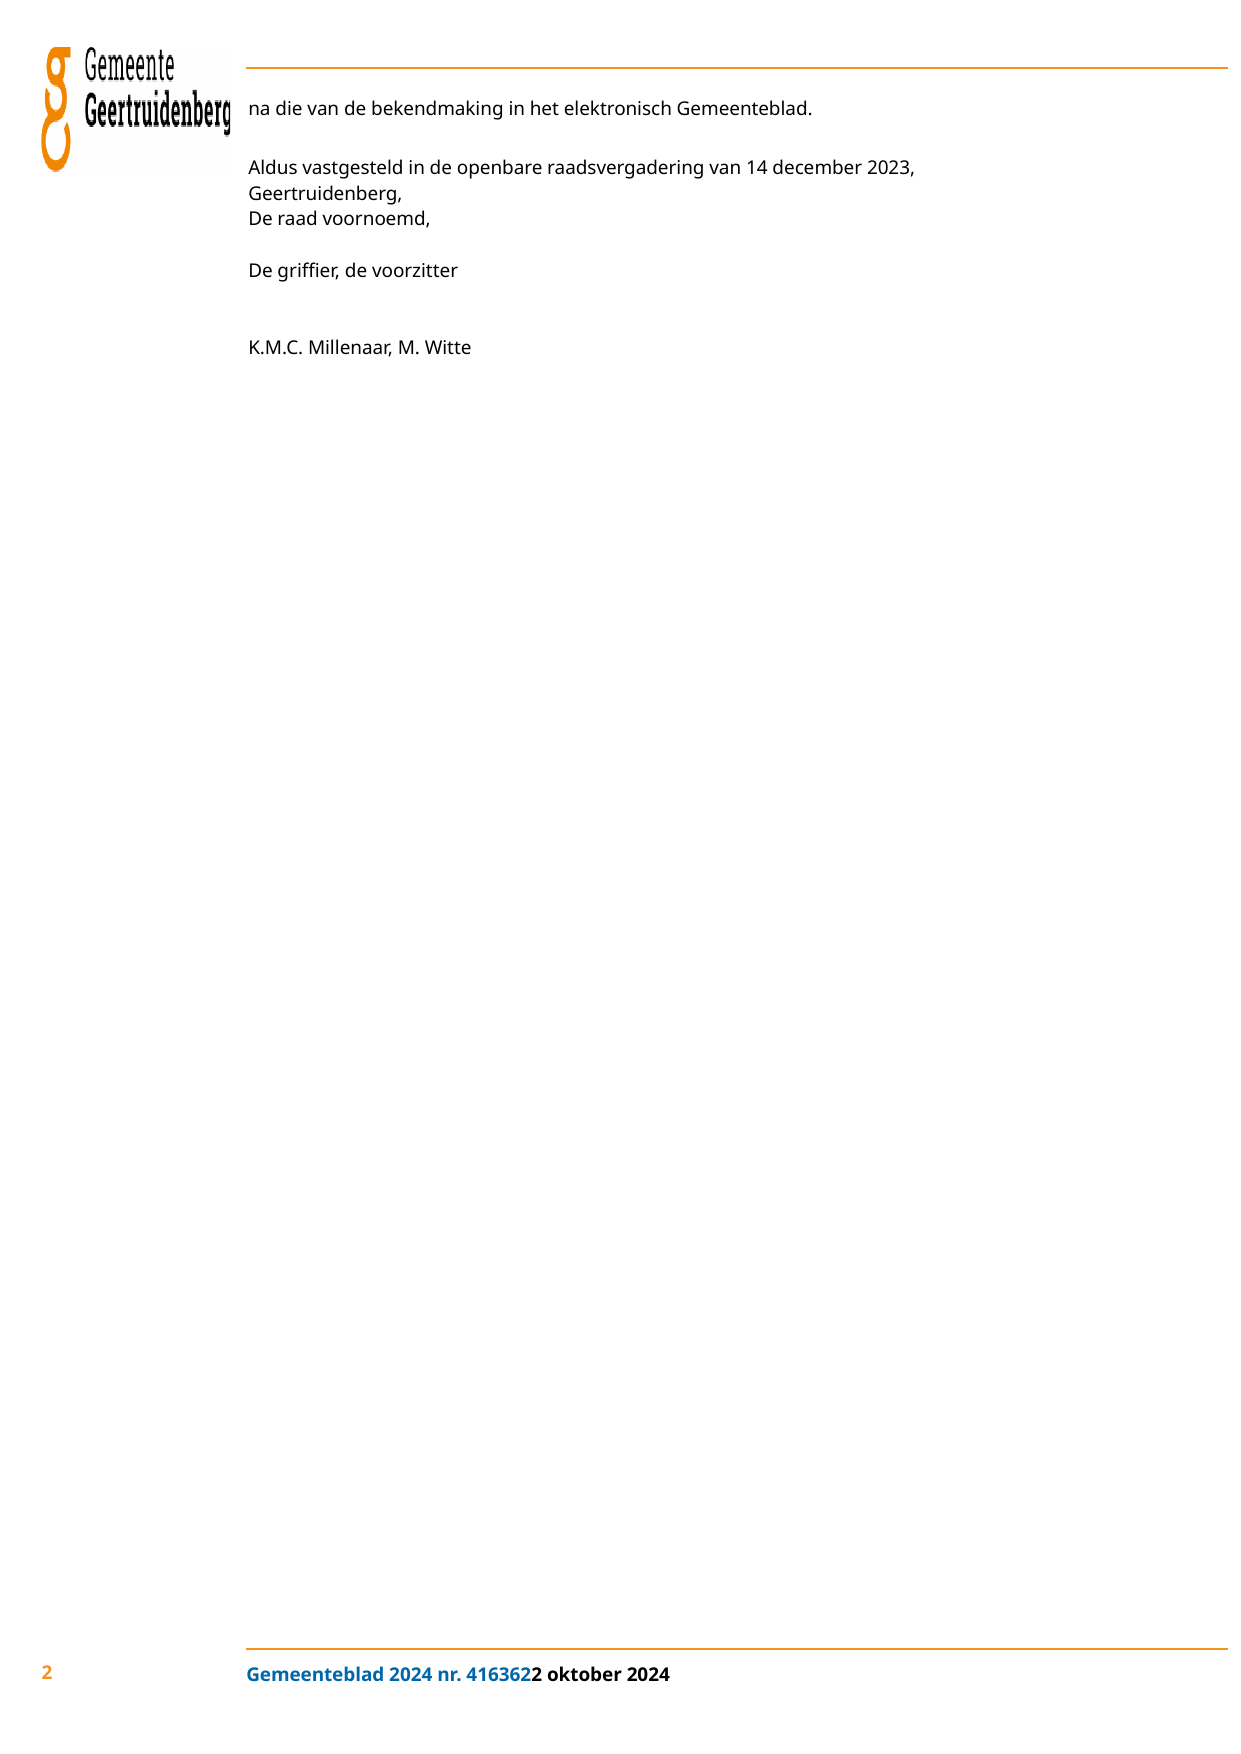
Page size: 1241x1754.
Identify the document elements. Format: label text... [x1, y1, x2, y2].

text K.M.C. Millenaar, M. Witte [248, 334, 1152, 360]
text na die van de bekendmaking in het elektronisch Gemeenteblad. [248, 95, 1152, 121]
text Aldus vastgesteld in de openbare raadsvergadering van 14 december 2023, [248, 154, 1152, 180]
picture [41, 47, 231, 172]
text De griffier, de voorzitter [248, 257, 1152, 283]
text Geertruidenberg, [248, 180, 1152, 205]
text De raad voornoemd, [248, 205, 1152, 231]
